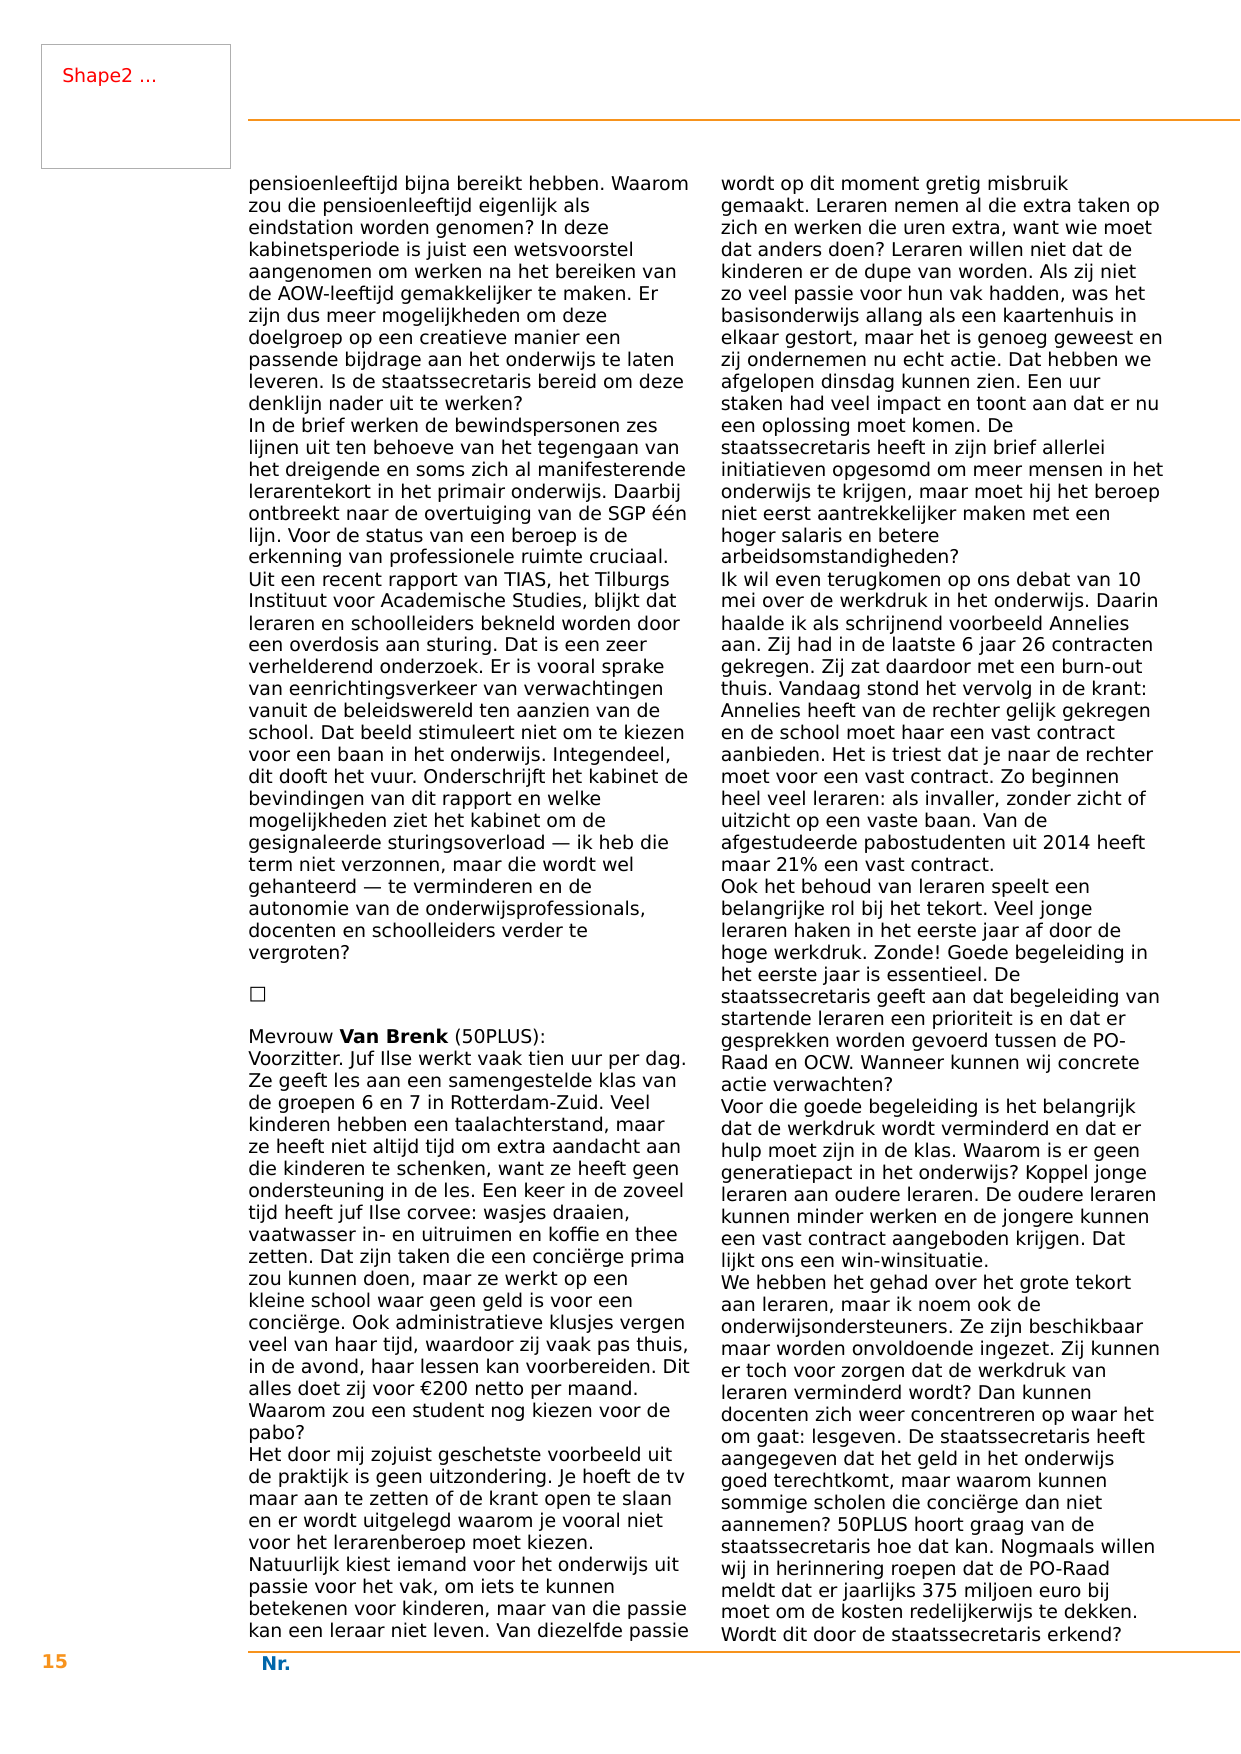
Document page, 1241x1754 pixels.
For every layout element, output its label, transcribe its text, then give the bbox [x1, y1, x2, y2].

text In de brief werken de bewindspersonen zes lijnen uit ten behoeve van het tegengaan van het dreigende en soms zich al manifesterende lerarentekort in het primair onderwijs. Daarbij ontbreekt naar de overtuiging van de SGP één lijn. Voor de status van een beroep is de erkenning van professionele ruimte cruciaal. Uit een recent rapport van TIAS, het Tilburgs Instituut voor Academische Studies, blijkt dat leraren en schoolleiders bekneld worden door een overdosis aan sturing. Dat is een zeer verhelderend onderzoek. Er is vooral sprake van eenrichtingsverkeer van verwachtingen vanuit de beleidswereld ten aanzien van de school. Dat beeld stimuleert niet om te kiezen voor een baan in het onderwijs. Integendeel, dit dooft het vuur. Onderschrijft het kabinet de bevindingen van dit rapport en welke mogelijkheden ziet het kabinet om de gesignaleerde sturingsoverload — ik heb die term niet verzonnen, maar die wordt wel gehanteerd — te verminderen en de autonomie van de onderwijsprofessionals, docenten en schoolleiders verder te vergroten? [248, 414, 691, 964]
text We hebben het gehad over het grote tekort aan leraren, maar ik noem ook de onderwijsondersteuners. Ze zijn beschikbaar maar worden onvoldoende ingezet. Zij kunnen er toch voor zorgen dat de werkdruk van leraren verminderd wordt? Dan kunnen docenten zich weer concentreren op waar het om gaat: lesgeven. De staatssecretaris heeft aangegeven dat het geld in het onderwijs goed terechtkomt, maar waarom kunnen sommige scholen die conciërge dan niet aannemen? 50PLUS hoort graag van de staatssecretaris hoe dat kan. Nogmaals willen wij in herinnering roepen dat de PO-Raad meldt dat er jaarlijks 375 miljoen euro bij moet om de kosten redelijkerwijs te dekken. Wordt dit door de staatssecretaris erkend? [721, 1272, 1163, 1645]
text Ik wil even terugkomen op ons debat van 10 mei over de werkdruk in het onderwijs. Daarin haalde ik als schrijnend voorbeeld Annelies aan. Zij had in de laatste 6 jaar 26 contracten gekregen. Zij zat daardoor met een burn-out thuis. Vandaag stond het vervolg in de krant: Annelies heeft van de rechter gelijk gekregen en de school moet haar een vast contract aanbieden. Het is triest dat je naar de rechter moet voor een vast contract. Zo beginnen heel veel leraren: als invaller, zonder zicht of uitzicht op een vaste baan. Van de afgestudeerde pabostudenten uit 2014 heeft maar 21% een vast contract. [721, 568, 1163, 876]
text Ook het behoud van leraren speelt een belangrijke rol bij het tekort. Veel jonge leraren haken in het eerste jaar af door de hoge werkdruk. Zonde! Goede begeleiding in het eerste jaar is essentieel. De staatssecretaris geeft aan dat begeleiding van startende leraren een prioriteit is en dat er gesprekken worden gevoerd tussen de PO-Raad en OCW. Wanneer kunnen wij concrete actie verwachten? [721, 876, 1163, 1096]
text Mevrouw Van Brenk (50PLUS): [248, 1026, 691, 1048]
text Voorzitter. Juf Ilse werkt vaak tien uur per dag. Ze geeft les aan een samengestelde klas van de groepen 6 en 7 in Rotterdam-Zuid. Veel kinderen hebben een taalachterstand, maar ze heeft niet altijd tijd om extra aandacht aan die kinderen te schenken, want ze heeft geen ondersteuning in de les. Een keer in de zoveel tijd heeft juf Ilse corvee: wasjes draaien, vaatwasser in- en uitruimen en koffie en thee zetten. Dat zijn taken die een conciërge prima zou kunnen doen, maar ze werkt op een kleine school waar geen geld is voor een conciërge. Ook administratieve klusjes vergen veel van haar tijd, waardoor zij vaak pas thuis, in de avond, haar lessen kan voorbereiden. Dit alles doet zij voor €200 netto per maand. Waarom zou een student nog kiezen voor de pabo? [248, 1048, 691, 1444]
text ⬜ [248, 984, 691, 1006]
text pensioenleeftijd bijna bereikt hebben. Waarom zou die pensioenleeftijd eigenlijk als eindstation worden genomen? In deze kabinetsperiode is juist een wetsvoorstel aangenomen om werken na het bereiken van de AOW-leeftijd gemakkelijker te maken. Er zijn dus meer mogelijkheden om deze doelgroep op een creatieve manier een passende bijdrage aan het onderwijs te laten leveren. Is de staatssecretaris bereid om deze denklijn nader uit te werken? [248, 173, 691, 414]
text wordt op dit moment gretig misbruik gemaakt. Leraren nemen al die extra taken op zich en werken die uren extra, want wie moet dat anders doen? Leraren willen niet dat de kinderen er de dupe van worden. Als zij niet zo veel passie voor hun vak hadden, was het basisonderwijs allang als een kaartenhuis in elkaar gestort, maar het is genoeg geweest en zij ondernemen nu echt actie. Dat hebben we afgelopen dinsdag kunnen zien. Een uur staken had veel impact en toont aan dat er nu een oplossing moet komen. De staatssecretaris heeft in zijn brief allerlei initiatieven opgesomd om meer mensen in het onderwijs te krijgen, maar moet hij het beroep niet eerst aantrekkelijker maken met een hoger salaris en betere arbeidsomstandigheden? [721, 173, 1163, 568]
text Het door mij zojuist geschetste voorbeeld uit de praktijk is geen uitzondering. Je hoeft de tv maar aan te zetten of de krant open te slaan en er wordt uitgelegd waarom je vooral niet voor het lerarenberoep moet kiezen. Natuurlijk kiest iemand voor het onderwijs uit passie voor het vak, om iets te kunnen betekenen voor kinderen, maar van die passie kan een leraar niet leven. Van diezelfde passie [248, 1444, 691, 1641]
text Voor die goede begeleiding is het belangrijk dat de werkdruk wordt verminderd en dat er hulp moet zijn in de klas. Waarom is er geen generatiepact in het onderwijs? Koppel jonge leraren aan oudere leraren. De oudere leraren kunnen minder werken en de jongere kunnen een vast contract aangeboden krijgen. Dat lijkt ons een win-winsituatie. [721, 1096, 1163, 1272]
